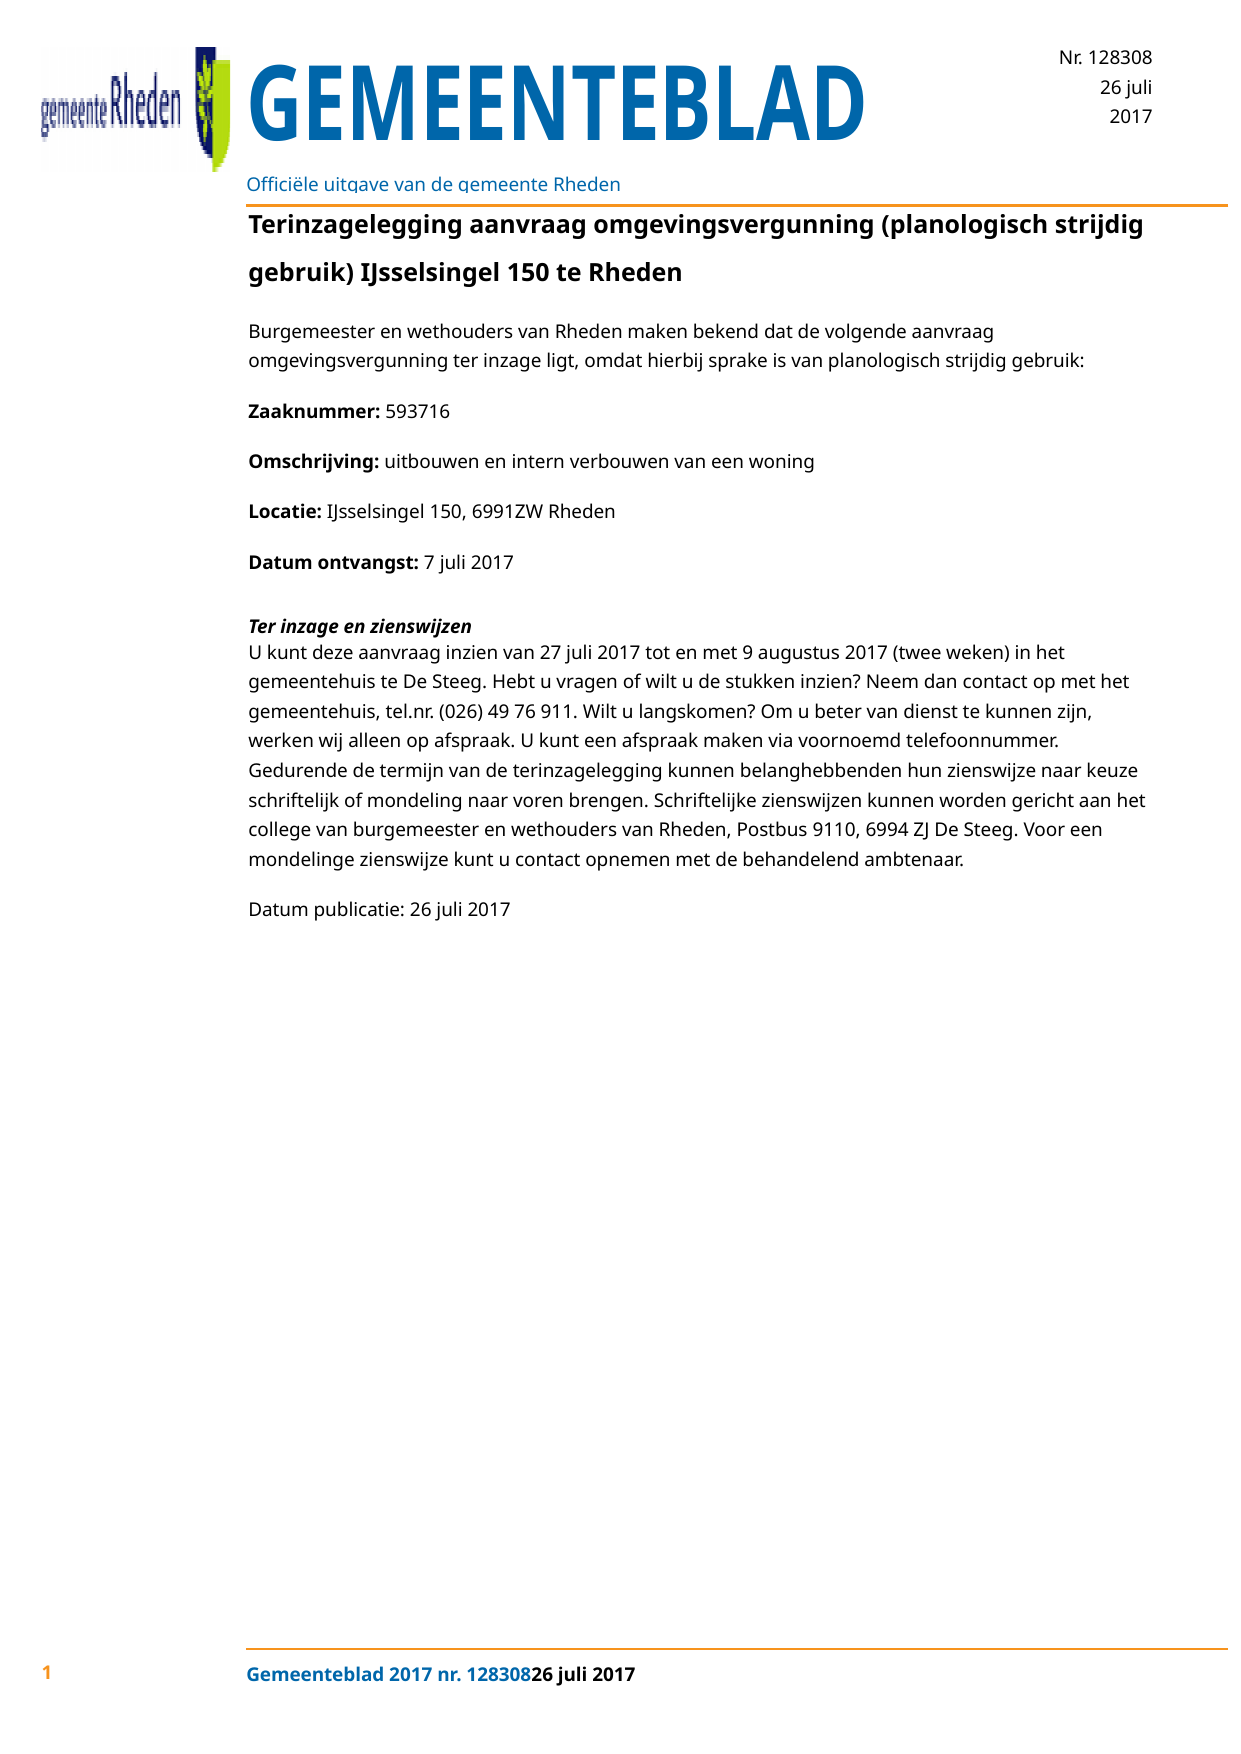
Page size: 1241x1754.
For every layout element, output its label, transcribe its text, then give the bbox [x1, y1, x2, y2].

text Locatie: IJsselsingel 150, 6991ZW Rheden [248, 499, 1152, 524]
text Ter inzage en zienswijzen [248, 613, 1152, 639]
text Terinzagelegging aanvraag omgevingsvergunning (planologisch strijdig gebruik) IJsselsingel 150 te Rheden [248, 207, 1152, 288]
text Datum publicatie: 26 juli 2017 [248, 896, 1152, 922]
text Omschrijving: uitbouwen en intern verbouwen van een woning [248, 448, 1152, 474]
text Zaaknummer: 593716 [248, 398, 1152, 424]
picture [41, 47, 231, 172]
text Burgemeester en wethouders van Rheden maken bekend dat de volgende aanvraag omgevingsvergunning ter inzage ligt, omdat hierbij sprake is van planologisch strijdig gebruik: [248, 318, 1152, 373]
text U kunt deze aanvraag inzien van 27 juli 2017 tot en met 9 augustus 2017 (twee weken) in het gemeentehuis te De Steeg. Hebt u vragen of wilt u de stukken inzien? Neem dan contact op met het gemeentehuis, tel.nr. (026) 49 76 911. Wilt u langskomen? Om u beter van dienst te kunnen zijn, werken wij alleen op afspraak. U kunt een afspraak maken via voornoemd telefoonnummer. Gedurende de termijn van de terinzagelegging kunnen belanghebbenden hun zienswijze naar keuze schriftelijk of mondeling naar voren brengen. Schriftelijke zienswijzen kunnen worden gericht aan het college van burgemeester en wethouders van Rheden, Postbus 9110, 6994 ZJ De Steeg. Voor een mondelinge zienswijze kunt u contact opnemen met de behandelend ambtenaar. [248, 639, 1152, 872]
text Datum ontvangst: 7 juli 2017 [248, 549, 1152, 575]
